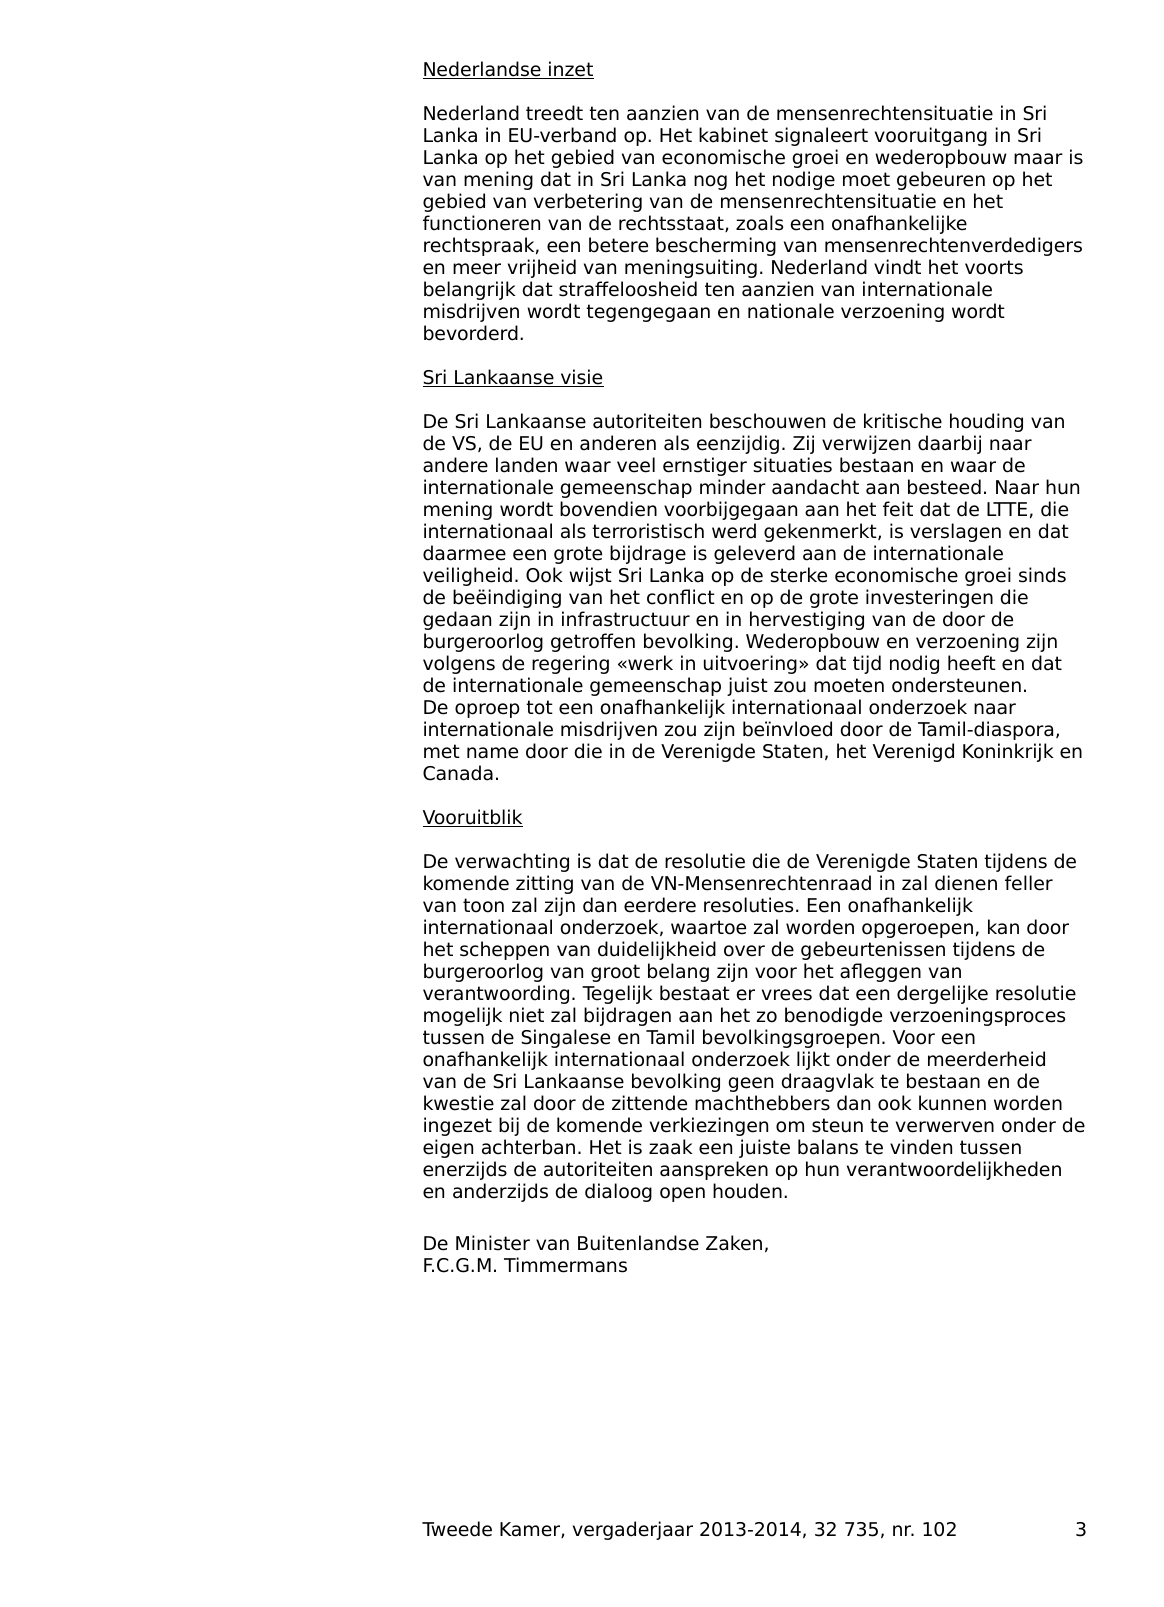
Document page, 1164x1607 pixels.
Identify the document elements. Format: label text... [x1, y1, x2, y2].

subtitle Sri Lankaanse visie [422, 367, 1087, 389]
text De Sri Lankaanse autoriteiten beschouwen de kritische houding van de VS, de EU en anderen als eenzijdig. Zij verwijzen daarbij naar andere landen waar veel ernstiger situaties bestaan en waar de internationale gemeenschap minder aandacht aan besteed. Naar hun mening wordt bovendien voorbijgegaan aan het feit dat de LTTE, die internationaal als terroristisch werd gekenmerkt, is verslagen en dat daarmee een grote bijdrage is geleverd aan de internationale veiligheid. Ook wijst Sri Lanka op de sterke economische groei sinds de beëindiging van het conflict en op de grote investeringen die gedaan zijn in infrastructuur en in hervestiging van de door de burgeroorlog getroffen bevolking. Wederopbouw en verzoening zijn volgens de regering «werk in uitvoering» dat tijd nodig heeft en dat de internationale gemeenschap juist zou moeten ondersteunen. [422, 411, 1087, 697]
subtitle Vooruitblik [422, 807, 1087, 829]
text De verwachting is dat de resolutie die de Verenigde Staten tijdens de komende zitting van de VN-Mensenrechtenraad in zal dienen feller van toon zal zijn dan eerdere resoluties. Een onafhankelijk internationaal onderzoek, waartoe zal worden opgeroepen, kan door het scheppen van duidelijkheid over de gebeurtenissen tijdens de burgeroorlog van groot belang zijn voor het afleggen van verantwoording. Tegelijk bestaat er vrees dat een dergelijke resolutie mogelijk niet zal bijdragen aan het zo benodigde verzoeningsproces tussen de Singalese en Tamil bevolkingsgroepen. Voor een onafhankelijk internationaal onderzoek lijkt onder de meerderheid van de Sri Lankaanse bevolking geen draagvlak te bestaan en de kwestie zal door de zittende machthebbers dan ook kunnen worden ingezet bij de komende verkiezingen om steun te verwerven onder de eigen achterban. Het is zaak een juiste balans te vinden tussen enerzijds de autoriteiten aanspreken op hun verantwoordelijkheden en anderzijds de dialoog open houden. [422, 851, 1087, 1203]
subtitle Nederlandse inzet [422, 59, 1087, 81]
text Nederland treedt ten aanzien van de mensenrechtensituatie in Sri Lanka in EU-verband op. Het kabinet signaleert vooruitgang in Sri Lanka op het gebied van economische groei en wederopbouw maar is van mening dat in Sri Lanka nog het nodige moet gebeuren op het gebied van verbetering van de mensenrechtensituatie en het functioneren van de rechtsstaat, zoals een onafhankelijke rechtspraak, een betere bescherming van mensenrechtenverdedigers en meer vrijheid van meningsuiting. Nederland vindt het voorts belangrijk dat straffeloosheid ten aanzien van internationale misdrijven wordt tegengegaan en nationale verzoening wordt bevorderd. [422, 103, 1087, 345]
text De oproep tot een onafhankelijk internationaal onderzoek naar internationale misdrijven zou zijn beïnvloed door de Tamil-diaspora, met name door die in de Verenigde Staten, het Verenigd Koninkrijk en Canada. [422, 697, 1087, 785]
text De Minister van Buitenlandse Zaken, F.C.G.M. Timmermans [422, 1233, 1087, 1277]
